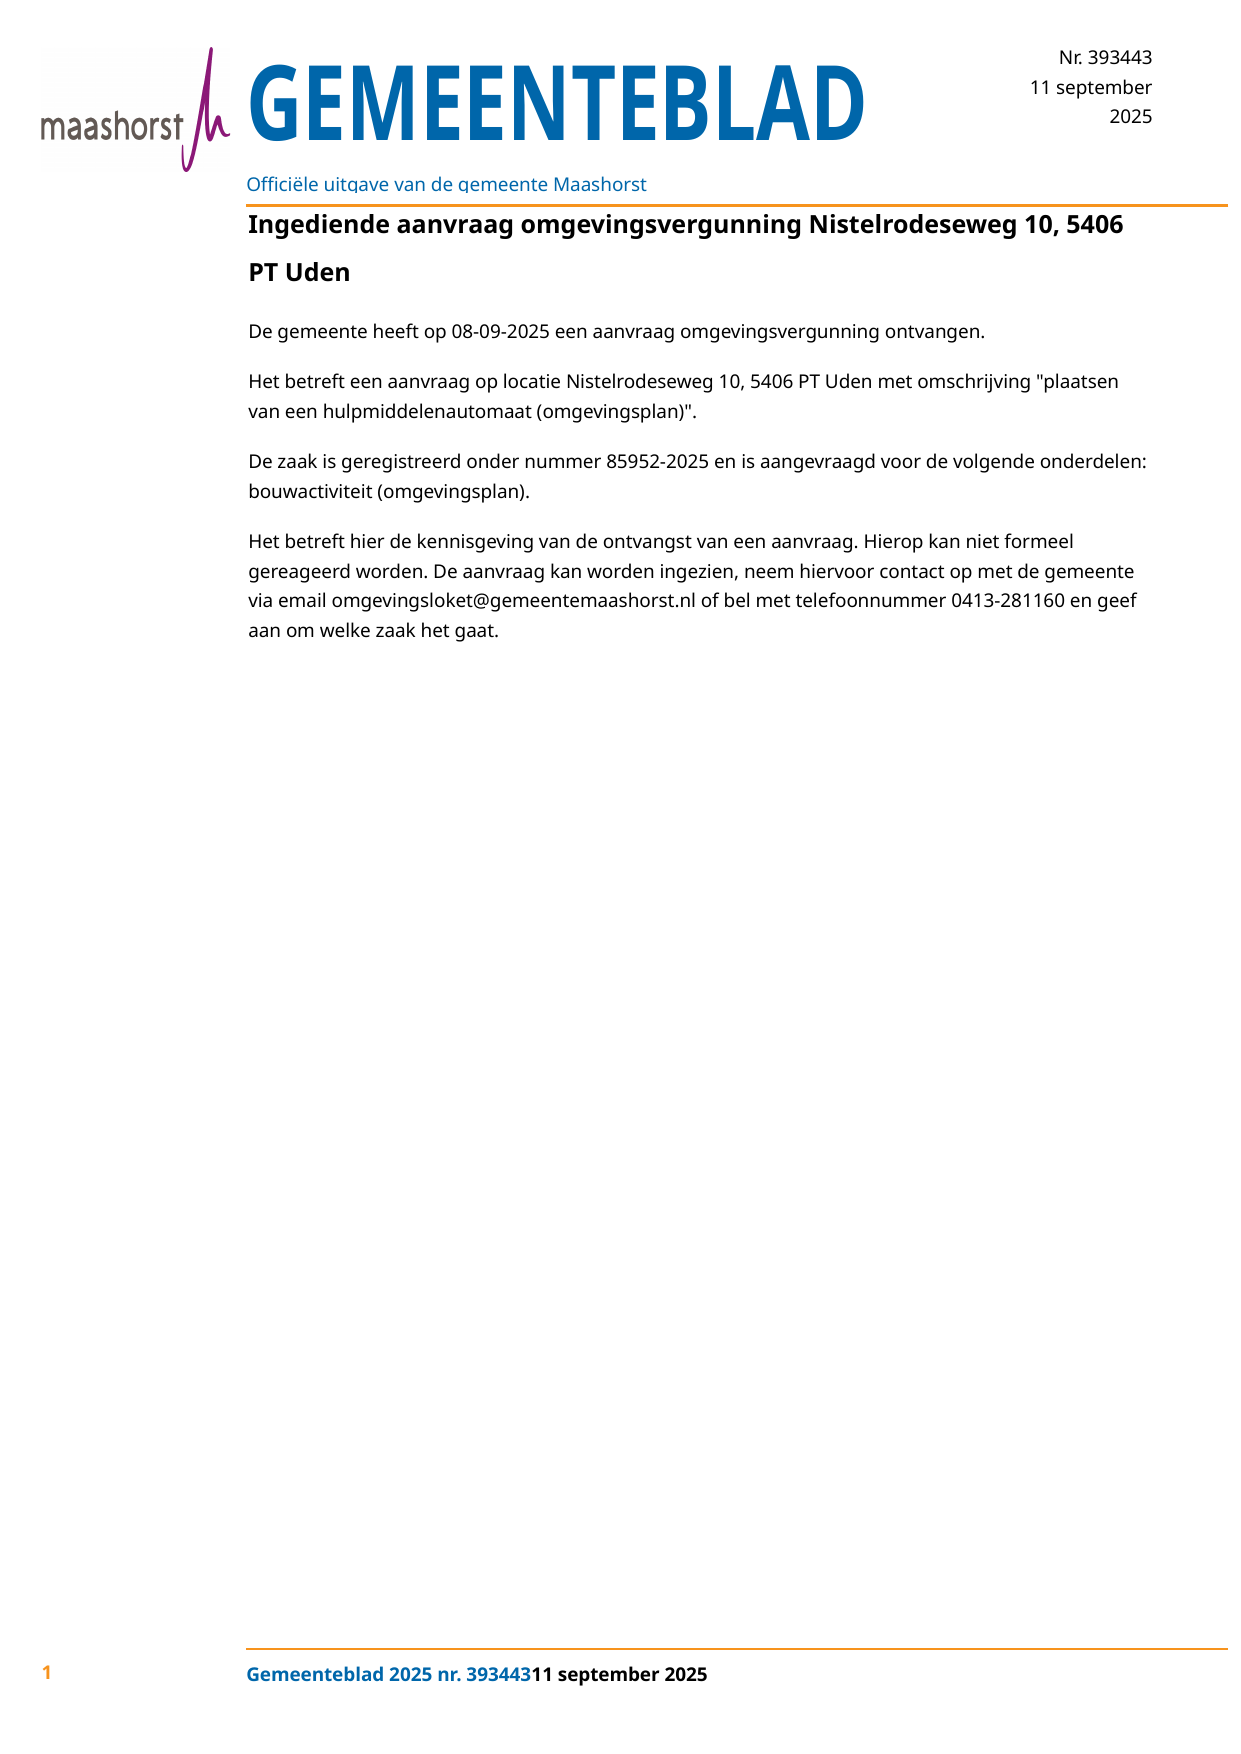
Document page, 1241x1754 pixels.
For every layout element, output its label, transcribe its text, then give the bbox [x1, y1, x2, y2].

text De zaak is geregistreerd onder nummer 85952-2025 en is aangevraagd voor de volgende onderdelen: bouwactiviteit (omgevingsplan). [248, 448, 1152, 504]
text Het betreft hier de kennisgeving van de ontvangst van een aanvraag. Hierop kan niet formeel gereageerd worden. De aanvraag kan worden ingezien, neem hiervoor contact op met de gemeente via email omgevingsloket@gemeentemaashorst.nl of bel met telefoonnummer 0413-281160 en geef aan om welke zaak het gaat. [248, 528, 1152, 643]
text De gemeente heeft op 08-09-2025 een aanvraag omgevingsvergunning ontvangen. [248, 318, 1152, 344]
text Ingediende aanvraag omgevingsvergunning Nistelrodeseweg 10, 5406 PT Uden [248, 207, 1152, 288]
text Het betreft een aanvraag op locatie Nistelrodeseweg 10, 5406 PT Uden met omschrijving "plaatsen van een hulpmiddelenautomaat (omgevingsplan)". [248, 368, 1152, 424]
picture [41, 47, 231, 172]
